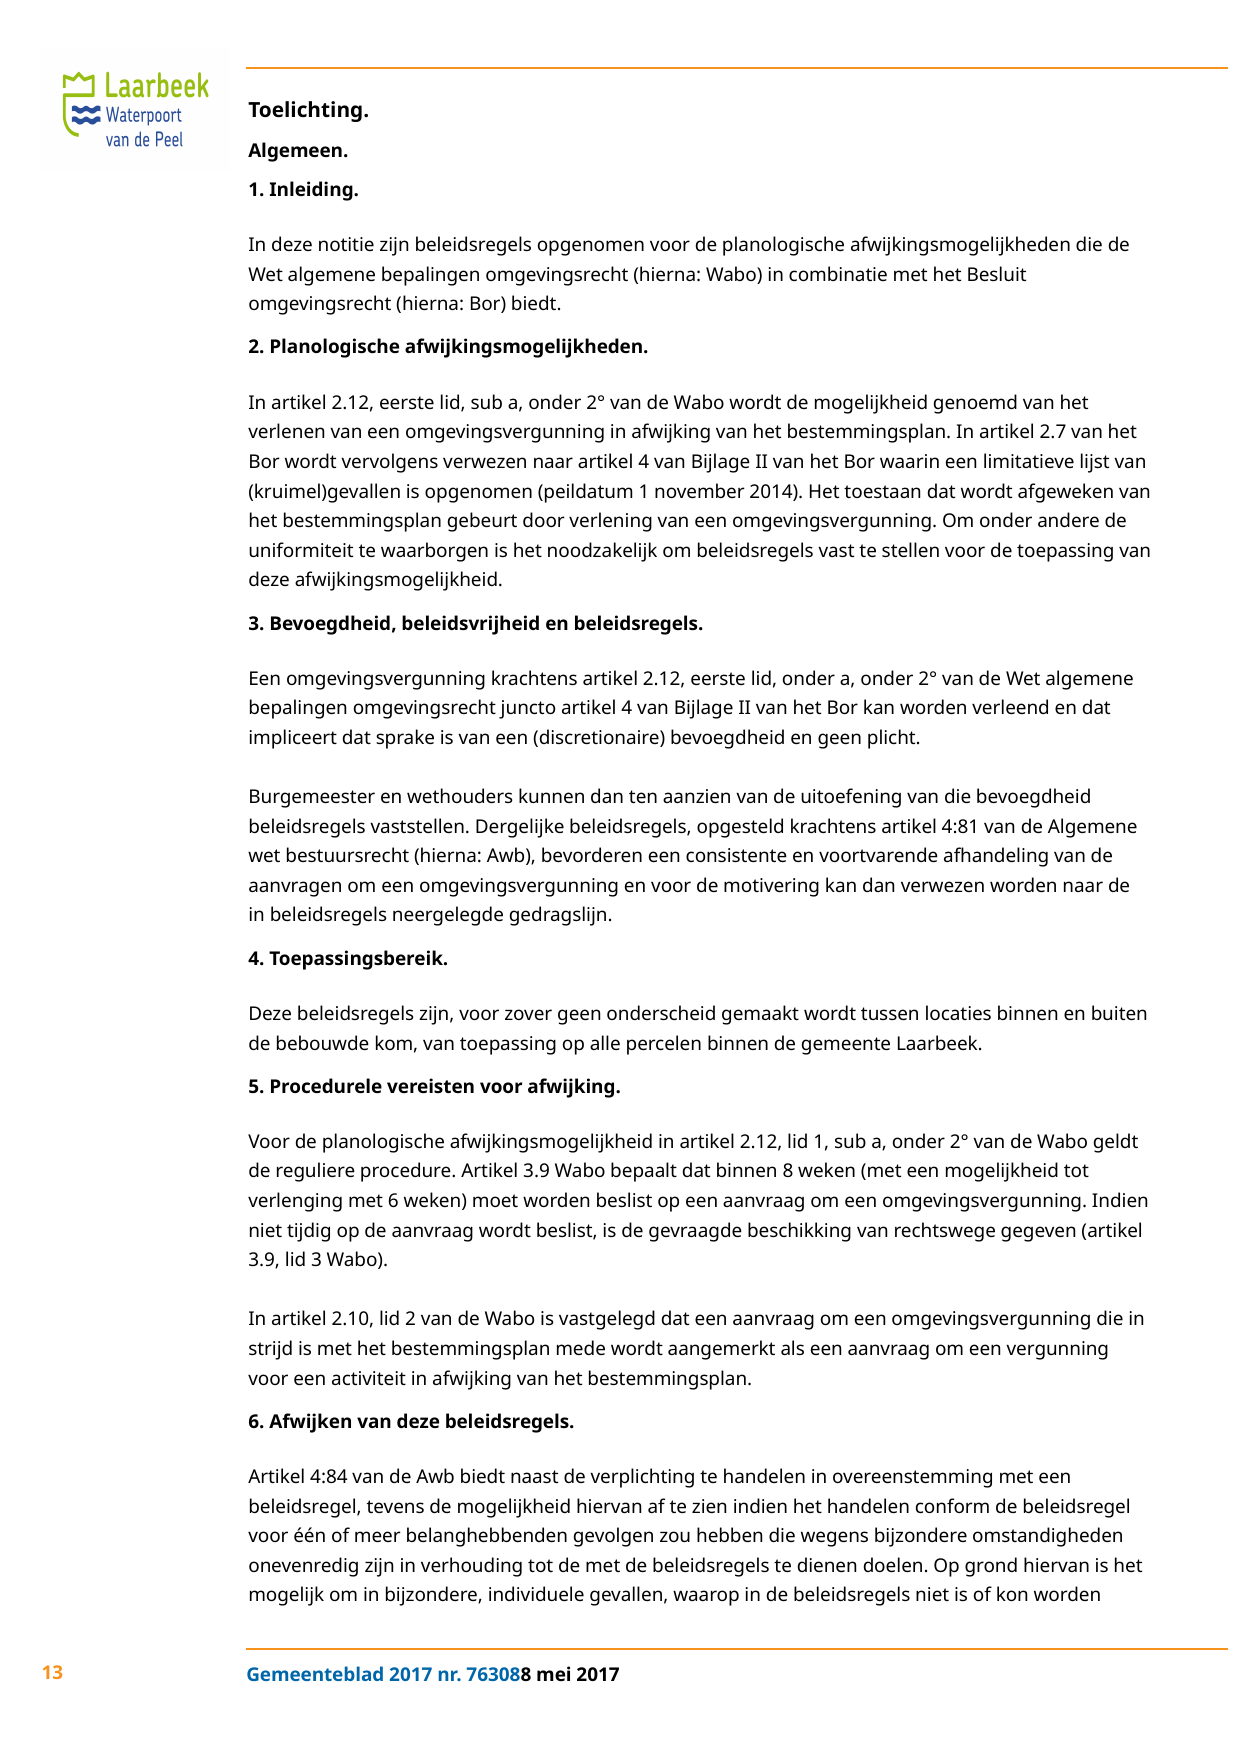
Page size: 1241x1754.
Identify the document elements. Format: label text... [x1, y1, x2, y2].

text Een omgevingsvergunning krachtens artikel 2.12, eerste lid, onder a, onder 2° van de Wet algemene bepalingen omgevingsrecht juncto artikel 4 van Bijlage II van het Bor kan worden verleend en dat impliceert dat sprake is van een (discretionaire) bevoegdheid en geen plicht. [248, 665, 1152, 750]
text Artikel 4:84 van de Awb biedt naast de verplichting te handelen in overeenstemming met een beleidsregel, tevens de mogelijkheid hiervan af te zien indien het handelen conform de beleidsregel voor één of meer belanghebbenden gevolgen zou hebben die wegens bijzondere omstandigheden onevenredig zijn in verhouding tot de met de beleidsregels te dienen doelen. Op grond hiervan is het mogelijk om in bijzondere, individuele gevallen, waarop in de beleidsregels niet is of kon worden [248, 1463, 1152, 1607]
text 3. Bevoegdheid, beleidsvrijheid en beleidsregels. [248, 610, 1152, 635]
picture [41, 47, 231, 172]
text Toelichting. [248, 95, 1152, 123]
text Voor de planologische afwijkingsmogelijkheid in artikel 2.12, lid 1, sub a, onder 2° van de Wabo geldt de reguliere procedure. Artikel 3.9 Wabo bepaalt dat binnen 8 weken (met een mogelijkheid tot verlenging met 6 weken) moet worden beslist op een aanvraag om een omgevingsvergunning. Indien niet tijdig op de aanvraag wordt beslist, is de gevraagde beschikking van rechtswege gegeven (artikel 3.9, lid 3 Wabo). [248, 1128, 1152, 1272]
text 2. Planologische afwijkingsmogelijkheden. [248, 334, 1152, 359]
text Deze beleidsregels zijn, voor zover geen onderscheid gemaakt wordt tussen locaties binnen en buiten de bebouwde kom, van toepassing op alle percelen binnen de gemeente Laarbeek. [248, 1000, 1152, 1055]
text 5. Procedurele vereisten voor afwijking. [248, 1073, 1152, 1098]
text 1. Inleiding. [248, 176, 1152, 202]
text Algemeen. [248, 137, 1152, 163]
text In artikel 2.10, lid 2 van de Wabo is vastgelegd dat een aanvraag om een omgevingsvergunning die in strijd is met het bestemmingsplan mede wordt aangemerkt als een aanvraag om een vergunning voor een activiteit in afwijking van het bestemmingsplan. [248, 1306, 1152, 1391]
text 4. Toepassingsbereik. [248, 945, 1152, 971]
text In deze notitie zijn beleidsregels opgenomen voor de planologische afwijkingsmogelijkheden die de Wet algemene bepalingen omgevingsrecht (hierna: Wabo) in combinatie met het Besluit omgevingsrecht (hierna: Bor) biedt. [248, 231, 1152, 316]
text In artikel 2.12, eerste lid, sub a, onder 2° van de Wabo wordt de mogelijkheid genoemd van het verlenen van een omgevingsvergunning in afwijking van het bestemmingsplan. In artikel 2.7 van het Bor wordt vervolgens verwezen naar artikel 4 van Bijlage II van het Bor waarin een limitatieve lijst van (kruimel)gevallen is opgenomen (peildatum 1 november 2014). Het toestaan dat wordt afgeweken van het bestemmingsplan gebeurt door verlening van een omgevingsvergunning. Om onder andere de uniformiteit te waarborgen is het noodzakelijk om beleidsregels vast te stellen voor de toepassing van deze afwijkingsmogelijkheid. [248, 389, 1152, 592]
text 6. Afwijken van deze beleidsregels. [248, 1408, 1152, 1434]
text Burgemeester en wethouders kunnen dan ten aanzien van de uitoefening van die bevoegdheid beleidsregels vaststellen. Dergelijke beleidsregels, opgesteld krachtens artikel 4:81 van de Algemene wet bestuursrecht (hierna: Awb), bevorderen een consistente en voortvarende afhandeling van de aanvragen om een omgevingsvergunning en voor de motivering kan dan verwezen worden naar de in beleidsregels neergelegde gedragslijn. [248, 783, 1152, 927]
